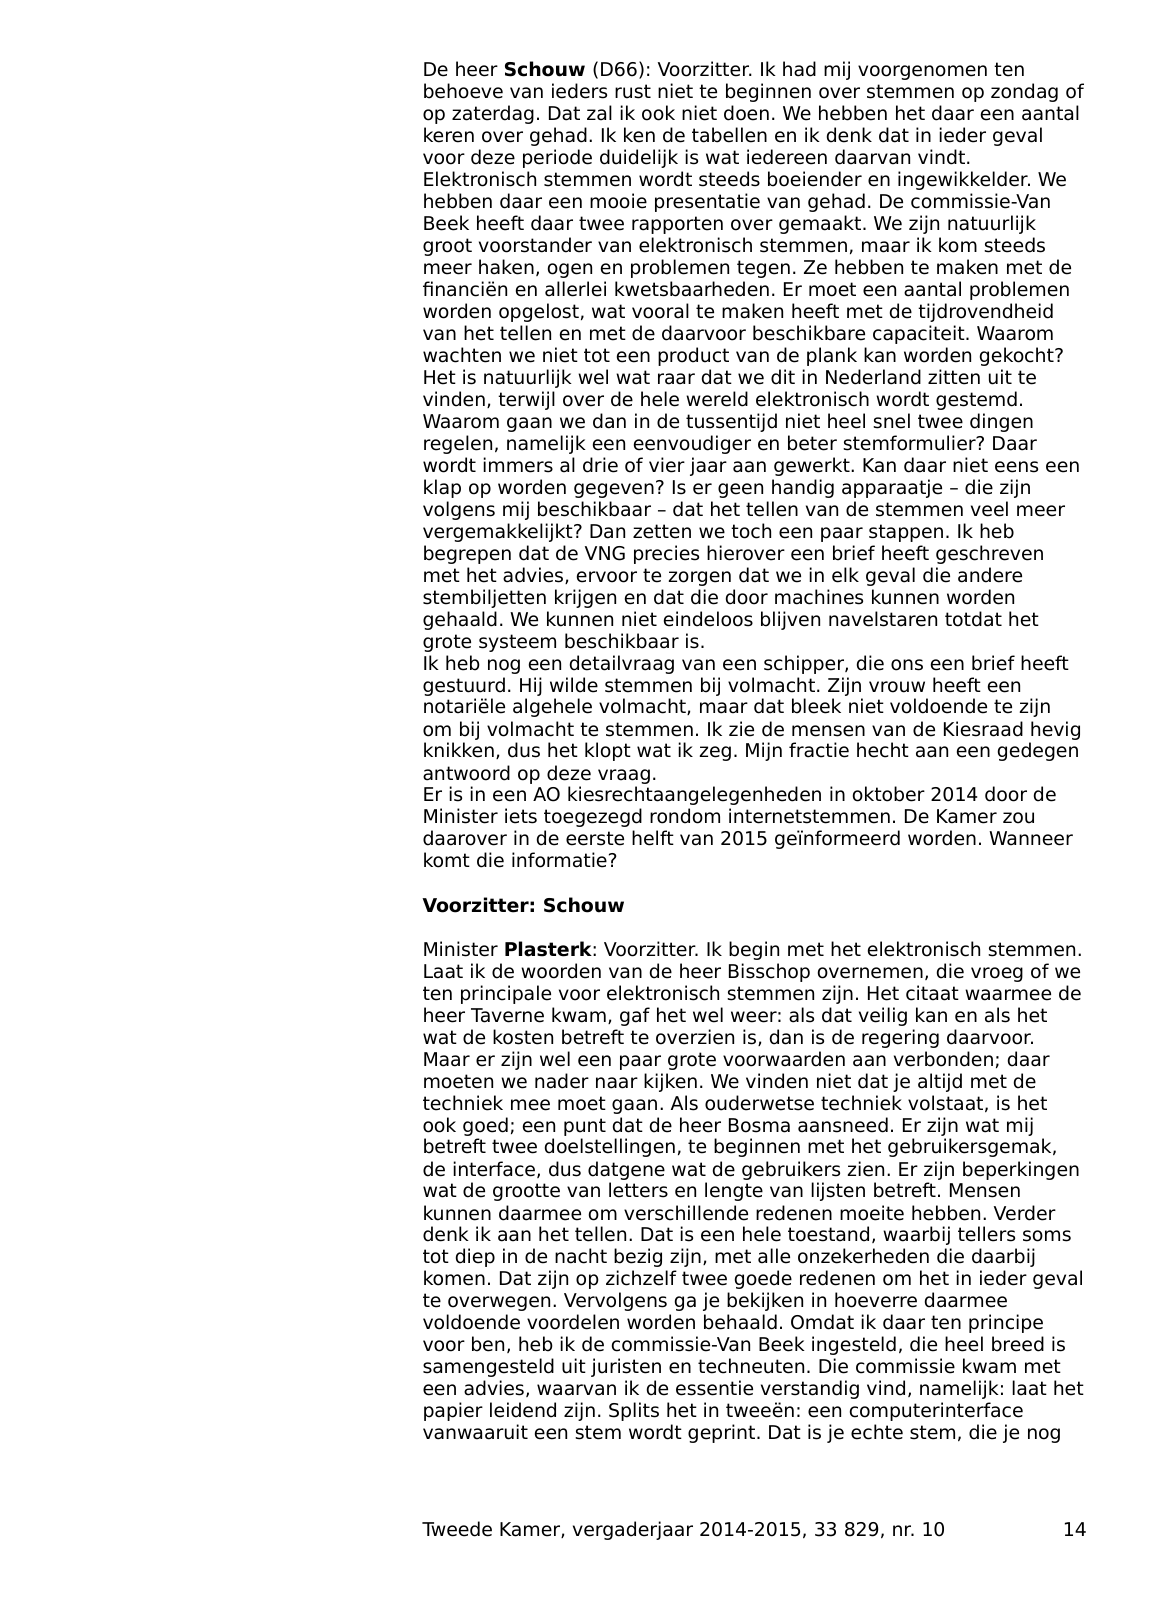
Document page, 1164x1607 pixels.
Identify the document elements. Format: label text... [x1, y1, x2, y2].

text Elektronisch stemmen wordt steeds boeiender en ingewikkelder. We hebben daar een mooie presentatie van gehad. De commissie-Van Beek heeft daar twee rapporten over gemaakt. We zijn natuurlijk groot voorstander van elektronisch stemmen, maar ik kom steeds meer haken, ogen en problemen tegen. Ze hebben te maken met de financiën en allerlei kwetsbaarheden. Er moet een aantal problemen worden opgelost, wat vooral te maken heeft met de tijdrovendheid van het tellen en met de daarvoor beschikbare capaciteit. Waarom wachten we niet tot een product van de plank kan worden gekocht? Het is natuurlijk wel wat raar dat we dit in Nederland zitten uit te vinden, terwijl over de hele wereld elektronisch wordt gestemd. Waarom gaan we dan in de tussentijd niet heel snel twee dingen regelen, namelijk een eenvoudiger en beter stemformulier? Daar wordt immers al drie of vier jaar aan gewerkt. Kan daar niet eens een klap op worden gegeven? Is er geen handig apparaatje – die zijn volgens mij beschikbaar – dat het tellen van de stemmen veel meer vergemakkelijkt? Dan zetten we toch een paar stappen. Ik heb begrepen dat de VNG precies hierover een brief heeft geschreven met het advies, ervoor te zorgen dat we in elk geval die andere stembiljetten krijgen en dat die door machines kunnen worden gehaald. We kunnen niet eindeloos blijven navelstaren totdat het grote systeem beschikbaar is. [422, 169, 1087, 652]
text Ik heb nog een detailvraag van een schipper, die ons een brief heeft gestuurd. Hij wilde stemmen bij volmacht. Zijn vrouw heeft een notariële algehele volmacht, maar dat bleek niet voldoende te zijn om bij volmacht te stemmen. Ik zie de mensen van de Kiesraad hevig knikken, dus het klopt wat ik zeg. Mijn fractie hecht aan een gedegen antwoord op deze vraag. [422, 652, 1087, 784]
text Minister Plasterk: Voorzitter. Ik begin met het elektronisch stemmen. Laat ik de woorden van de heer Bisschop overnemen, die vroeg of we ten principale voor elektronisch stemmen zijn. Het citaat waarmee de heer Taverne kwam, gaf het wel weer: als dat veilig kan en als het wat de kosten betreft te overzien is, dan is de regering daarvoor. Maar er zijn wel een paar grote voorwaarden aan verbonden; daar moeten we nader naar kijken. We vinden niet dat je altijd met de techniek mee moet gaan. Als ouderwetse techniek volstaat, is het ook goed; een punt dat de heer Bosma aansneed. Er zijn wat mij betreft twee doelstellingen, te beginnen met het gebruikersgemak, de interface, dus datgene wat de gebruikers zien. Er zijn beperkingen wat de grootte van letters en lengte van lijsten betreft. Mensen kunnen daarmee om verschillende redenen moeite hebben. Verder denk ik aan het tellen. Dat is een hele toestand, waarbij tellers soms tot diep in de nacht bezig zijn, met alle onzekerheden die daarbij komen. Dat zijn op zichzelf twee goede redenen om het in ieder geval te overwegen. Vervolgens ga je bekijken in hoeverre daarmee voldoende voordelen worden behaald. Omdat ik daar ten principe voor ben, heb ik de commissie-Van Beek ingesteld, die heel breed is samengesteld uit juristen en techneuten. Die commissie kwam met een advies, waarvan ik de essentie verstandig vind, namelijk: laat het papier leidend zijn. Splits het in tweeën: een computerinterface vanwaaruit een stem wordt geprint. Dat is je echte stem, die je nog [422, 939, 1087, 1444]
text Er is in een AO kiesrechtaangelegenheden in oktober 2014 door de Minister iets toegezegd rondom internetstemmen. De Kamer zou daarover in de eerste helft van 2015 geïnformeerd worden. Wanneer komt die informatie? [422, 784, 1087, 872]
text De heer Schouw (D66): Voorzitter. Ik had mij voorgenomen ten behoeve van ieders rust niet te beginnen over stemmen op zondag of op zaterdag. Dat zal ik ook niet doen. We hebben het daar een aantal keren over gehad. Ik ken de tabellen en ik denk dat in ieder geval voor deze periode duidelijk is wat iedereen daarvan vindt. [422, 59, 1087, 169]
text Voorzitter: Schouw [422, 894, 1087, 916]
